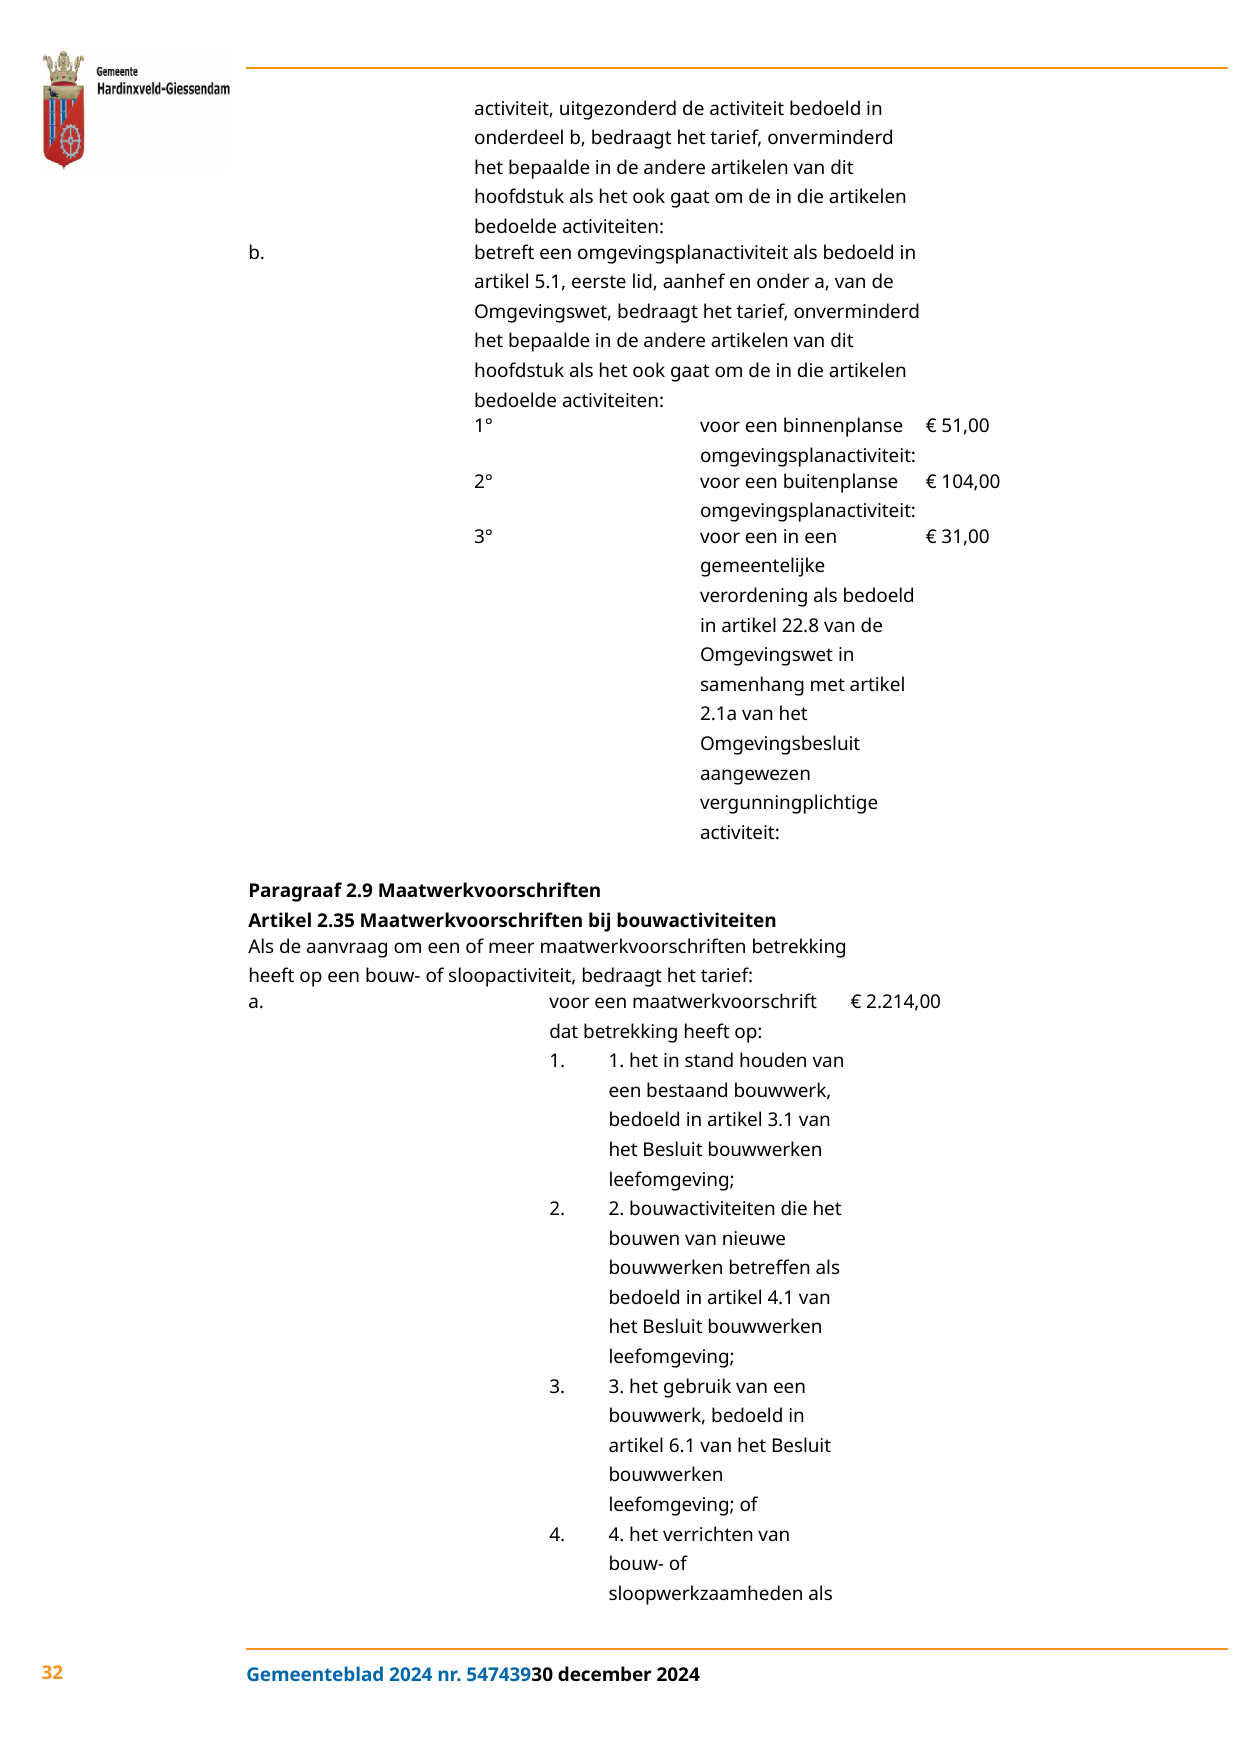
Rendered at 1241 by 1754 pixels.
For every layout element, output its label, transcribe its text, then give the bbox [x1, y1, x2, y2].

table_cell activiteit, uitgezonderd de activiteit bedoeld in onderdeel b, bedraagt het tarief, onverminderd het bepaalde in de andere artikelen van dit hoofdstuk als het ook gaat om de in die artikelen bedoelde activiteiten: [474, 95, 926, 239]
table_cell betreft een omgevingsplanactiviteit als bedoeld in artikel 5.1, eerste lid, aanhef en onder a, van de Omgevingswet, bedraagt het tarief, onverminderd het bepaalde in de andere artikelen van dit hoofdstuk als het ook gaat om de in die artikelen bedoelde activiteiten: [474, 239, 926, 412]
table_cell voor een buitenplanse omgevingsplanactiviteit: [700, 468, 926, 523]
text Paragraaf 2.9 Maatwerkvoorschriften [248, 877, 1152, 903]
table_header Artikel 2.35 Maatwerkvoorschriften bij bouwactiviteiten [248, 907, 850, 933]
table_cell [248, 468, 474, 523]
table_cell b. [248, 239, 474, 412]
table_cell [926, 239, 1152, 412]
table_cell € 104,00 [926, 468, 1152, 523]
table_cell Als de aanvraag om een of meer maatwerkvoorschriften betrekking heeft op een bouw- of sloopactiviteit, bedraagt het tarief: [248, 933, 850, 988]
table_cell [926, 95, 1152, 239]
picture [41, 47, 231, 172]
table_cell [248, 95, 474, 239]
table_cell 1° [474, 413, 700, 468]
table_cell [248, 413, 474, 468]
table_cell 2° [474, 468, 700, 523]
table_cell € 2.214,00 [850, 988, 1152, 1606]
table_cell voor een in een gemeentelijke verordening als bedoeld in artikel 22.8 van de Omgevingswet in samenhang met artikel 2.1a van het Omgevingsbesluit aangewezen vergunningplichtige activiteit: [700, 523, 926, 845]
table_cell a. [248, 988, 549, 1606]
table_cell [850, 933, 1152, 988]
table_cell € 51,00 [926, 413, 1152, 468]
table_cell voor een binnenplanse omgevingsplanactiviteit: [700, 413, 926, 468]
table_cell [248, 523, 474, 845]
table_cell voor een maatwerkvoorschrift dat betrekking heeft op: 1. het in stand houden van een bestaand bouwwerk, bedoeld in artikel 3.1 van het Besluit bouwwerken leefomgeving; 2. bouwactiviteiten die het bouwen van nieuwe bouwwerken betreffen als bedoeld in artikel 4.1 van het Besluit bouwwerken leefomgeving; 3. het gebruik van een bouwwerk, bedoeld in artikel 6.1 van het Besluit bouwwerken leefomgeving; of 4. het verrichten van bouw- of sloopwerkzaamheden als [549, 988, 850, 1606]
table_header [850, 907, 1152, 933]
table_cell 3° [474, 523, 700, 845]
table_cell € 31,00 [926, 523, 1152, 845]
